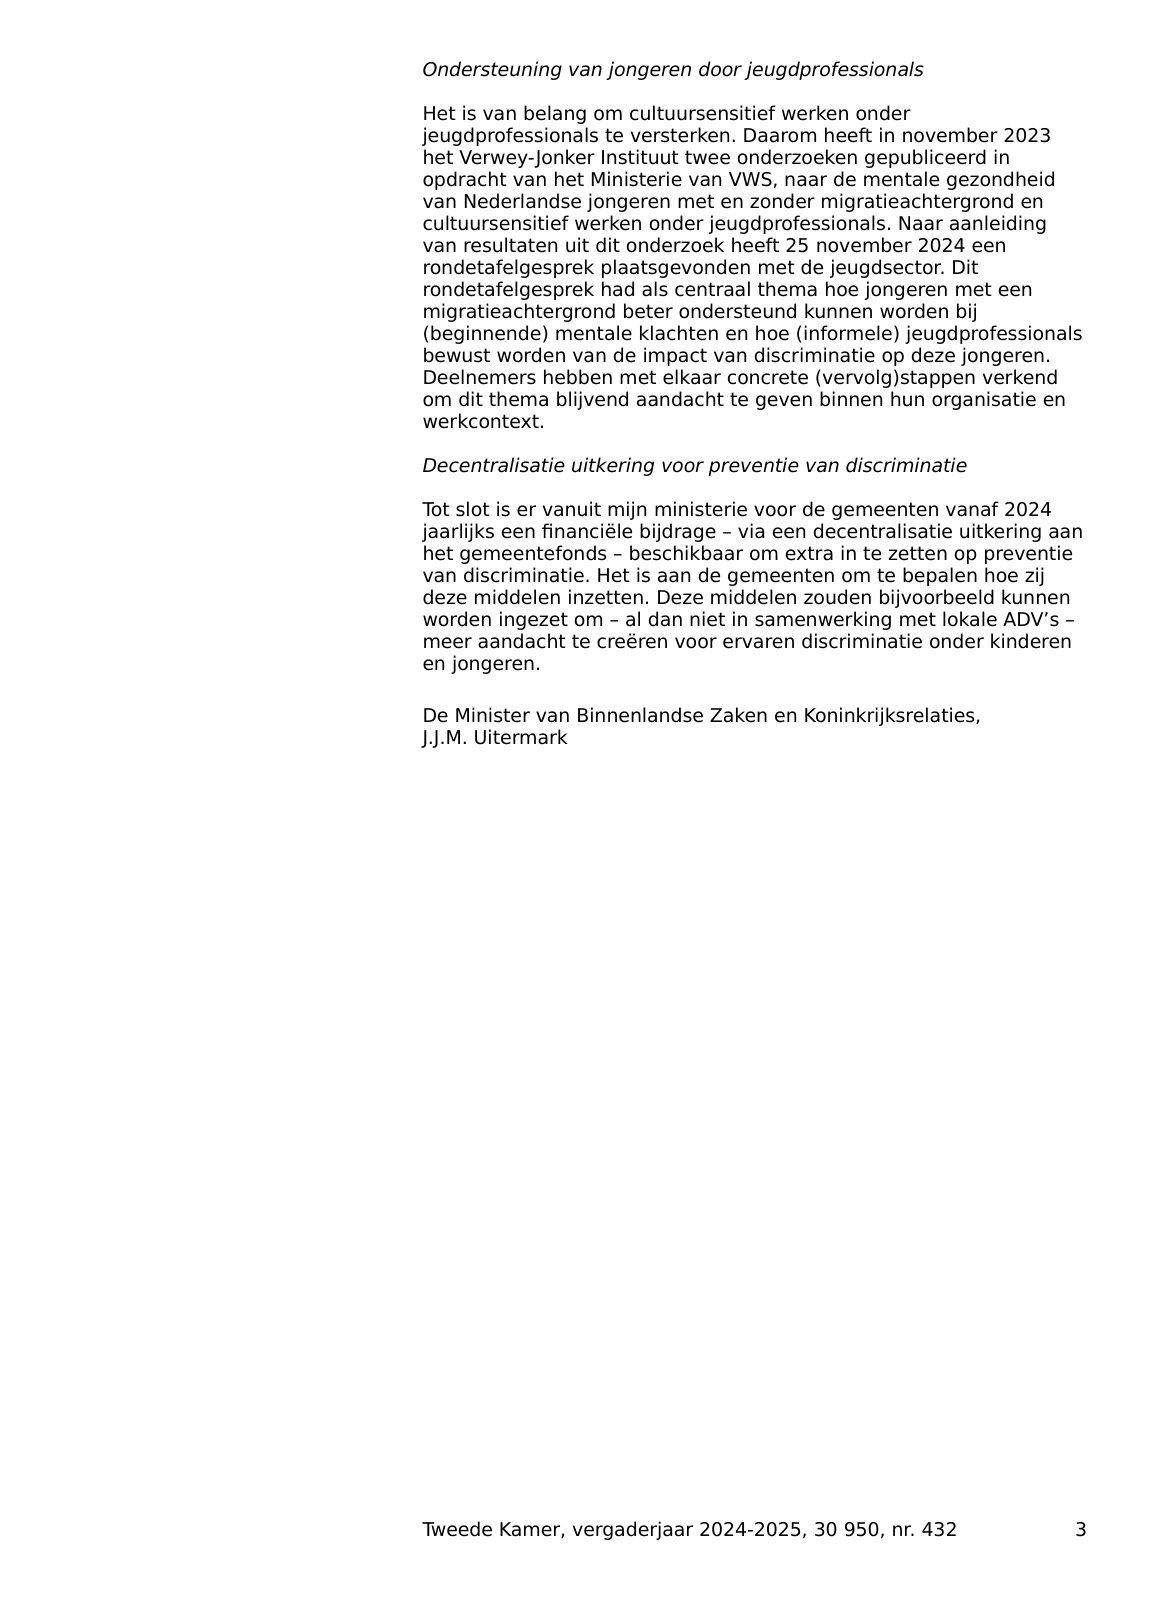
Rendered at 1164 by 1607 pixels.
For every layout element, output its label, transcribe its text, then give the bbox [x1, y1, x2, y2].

subtitle Decentralisatie uitkering voor preventie van discriminatie [422, 455, 1087, 477]
text De Minister van Binnenlandse Zaken en Koninkrijksrelaties, J.J.M. Uitermark [422, 705, 1087, 749]
subtitle Ondersteuning van jongeren door jeugdprofessionals [422, 59, 1087, 81]
text Het is van belang om cultuursensitief werken onder jeugdprofessionals te versterken. Daarom heeft in november 2023 het Verwey-Jonker Instituut twee onderzoeken gepubliceerd in opdracht van het Ministerie van VWS, naar de mentale gezondheid van Nederlandse jongeren met en zonder migratieachtergrond en cultuursensitief werken onder jeugdprofessionals. Naar aanleiding van resultaten uit dit onderzoek heeft 25 november 2024 een rondetafelgesprek plaatsgevonden met de jeugdsector. Dit rondetafelgesprek had als centraal thema hoe jongeren met een migratieachtergrond beter ondersteund kunnen worden bij (beginnende) mentale klachten en hoe (informele) jeugdprofessionals bewust worden van de impact van discriminatie op deze jongeren. Deelnemers hebben met elkaar concrete (vervolg)stappen verkend om dit thema blijvend aandacht te geven binnen hun organisatie en werkcontext. [422, 103, 1087, 433]
text Tot slot is er vanuit mijn ministerie voor de gemeenten vanaf 2024 jaarlijks een financiële bijdrage – via een decentralisatie uitkering aan het gemeentefonds – beschikbaar om extra in te zetten op preventie van discriminatie. Het is aan de gemeenten om te bepalen hoe zij deze middelen inzetten. Deze middelen zouden bijvoorbeeld kunnen worden ingezet om – al dan niet in samenwerking met lokale ADV’s – meer aandacht te creëren voor ervaren discriminatie onder kinderen en jongeren. [422, 499, 1087, 675]
